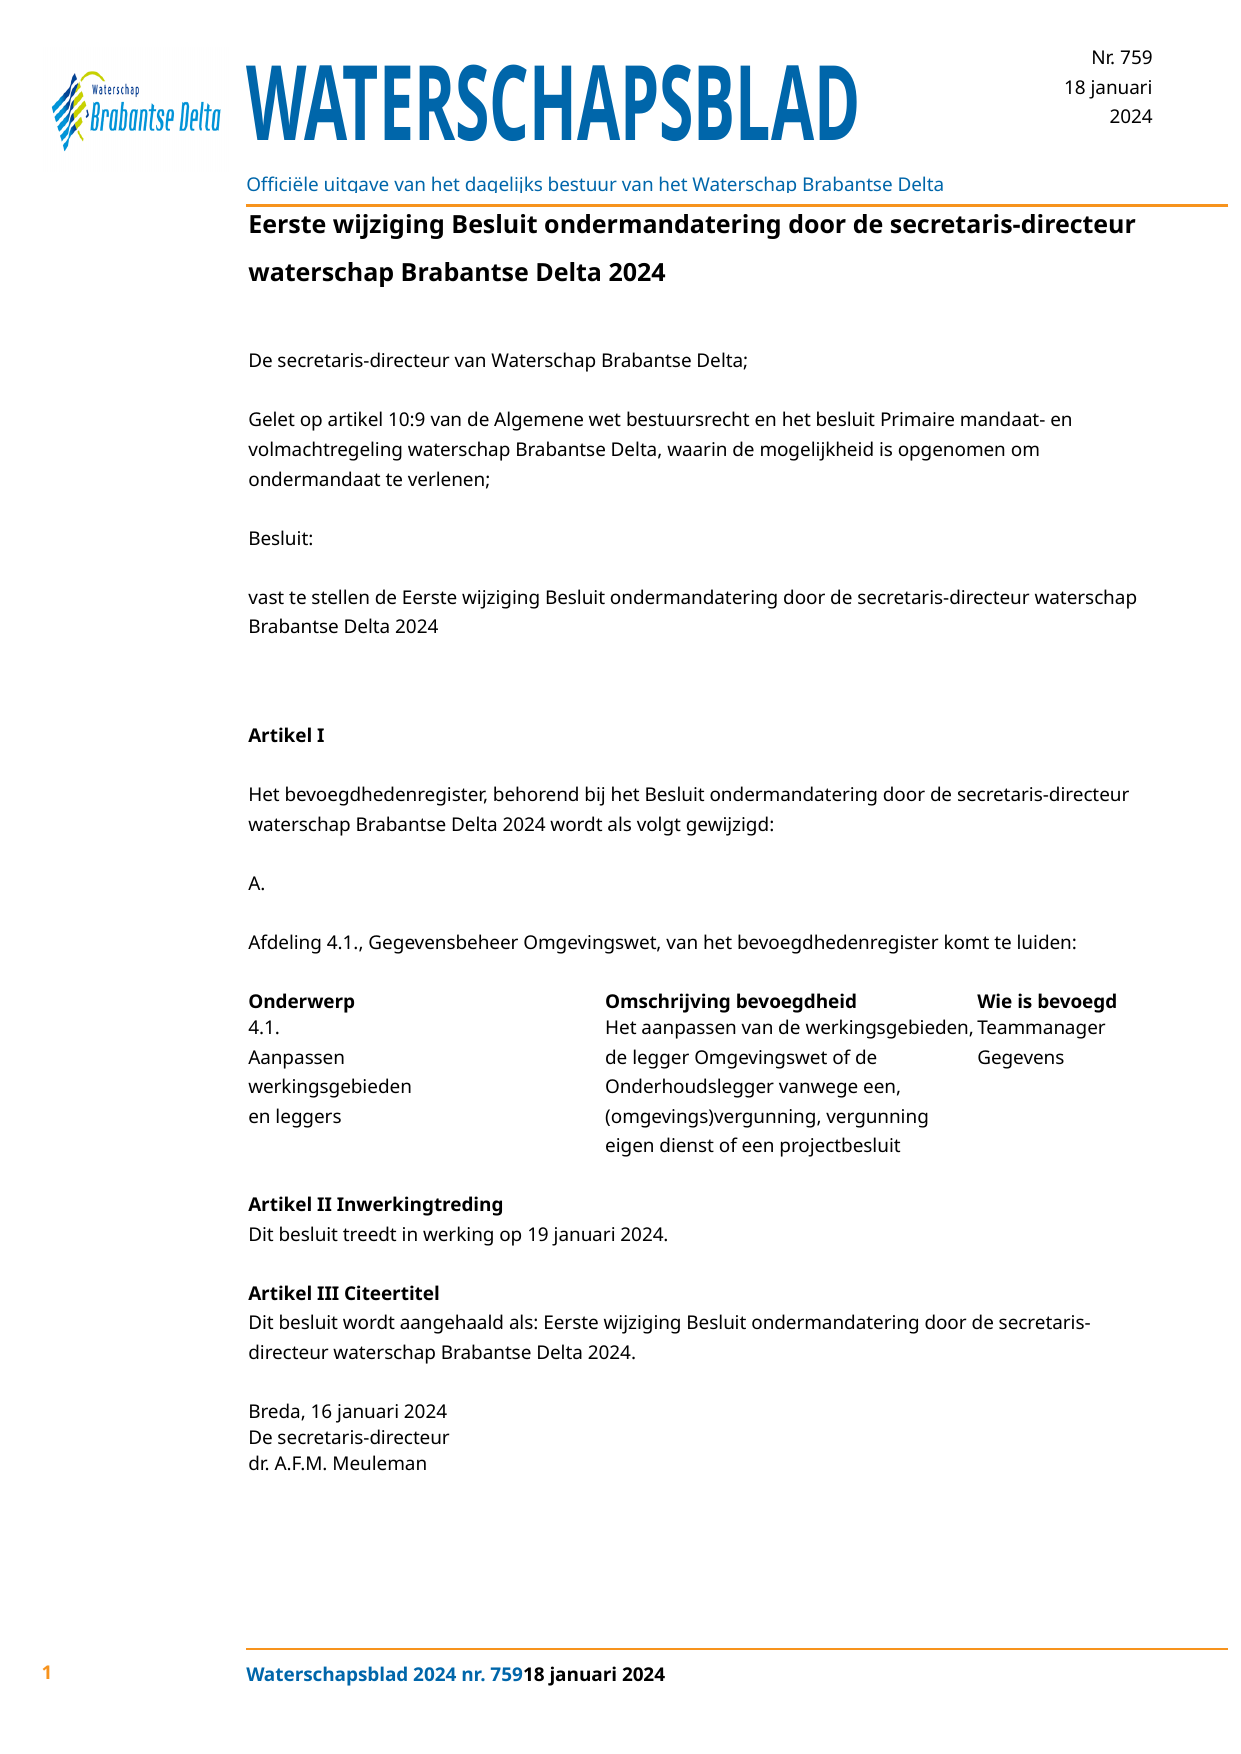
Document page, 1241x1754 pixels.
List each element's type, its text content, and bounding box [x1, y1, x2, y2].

text Breda, 16 januari 2024 [248, 1398, 1152, 1424]
table_header [430, 989, 605, 1014]
table_header Omschrijving bevoegdheid [605, 989, 977, 1014]
text De secretaris-directeur [248, 1424, 1152, 1450]
table_cell [430, 1014, 605, 1158]
table_cell Het aanpassen van de werkingsgebieden, de legger Omgevingswet of de Onderhoudslegger vanwege een, (omgevings)vergunning, vergunning eigen dienst of een projectbesluit [605, 1014, 977, 1158]
picture [41, 47, 231, 172]
table_header Wie is bevoegd [977, 989, 1152, 1014]
text A. [248, 870, 1152, 896]
text Dit besluit treedt in werking op 19 januari 2024. [248, 1221, 1152, 1246]
text Besluit: [248, 525, 1152, 551]
table_header Onderwerp [248, 989, 430, 1014]
text De secretaris-directeur van Waterschap Brabantse Delta; [248, 347, 1152, 373]
text Het bevoegdhedenregister, behorend bij het Besluit ondermandatering door de secretaris-directeur waterschap Brabantse Delta 2024 wordt als volgt gewijzigd: [248, 781, 1152, 837]
text Artikel I [248, 722, 1152, 748]
table_cell 4.1. Aanpassen werkingsgebieden en leggers [248, 1014, 430, 1158]
text Afdeling 4.1., Gegevensbeheer Omgevingswet, van het bevoegdhedenregister komt te luiden: [248, 929, 1152, 955]
table_cell Teammanager Gegevens [977, 1014, 1152, 1158]
text dr. A.F.M. Meuleman [248, 1450, 1152, 1475]
text Artikel III Citeertitel [248, 1280, 1152, 1306]
text Artikel II Inwerkingtreding [248, 1191, 1152, 1217]
text Eerste wijziging Besluit ondermandatering door de secretaris-directeur waterschap Brabantse Delta 2024 [248, 207, 1152, 288]
text vast te stellen de Eerste wijziging Besluit ondermandatering door de secretaris-directeur waterschap Brabantse Delta 2024 [248, 584, 1152, 639]
text Gelet op artikel 10:9 van de Algemene wet bestuursrecht en het besluit Primaire mandaat- en volmachtregeling waterschap Brabantse Delta, waarin de mogelijkheid is opgenomen om ondermandaat te verlenen; [248, 407, 1152, 492]
text Dit besluit wordt aangehaald als: Eerste wijziging Besluit ondermandatering door de secretaris-directeur waterschap Brabantse Delta 2024. [248, 1309, 1152, 1365]
